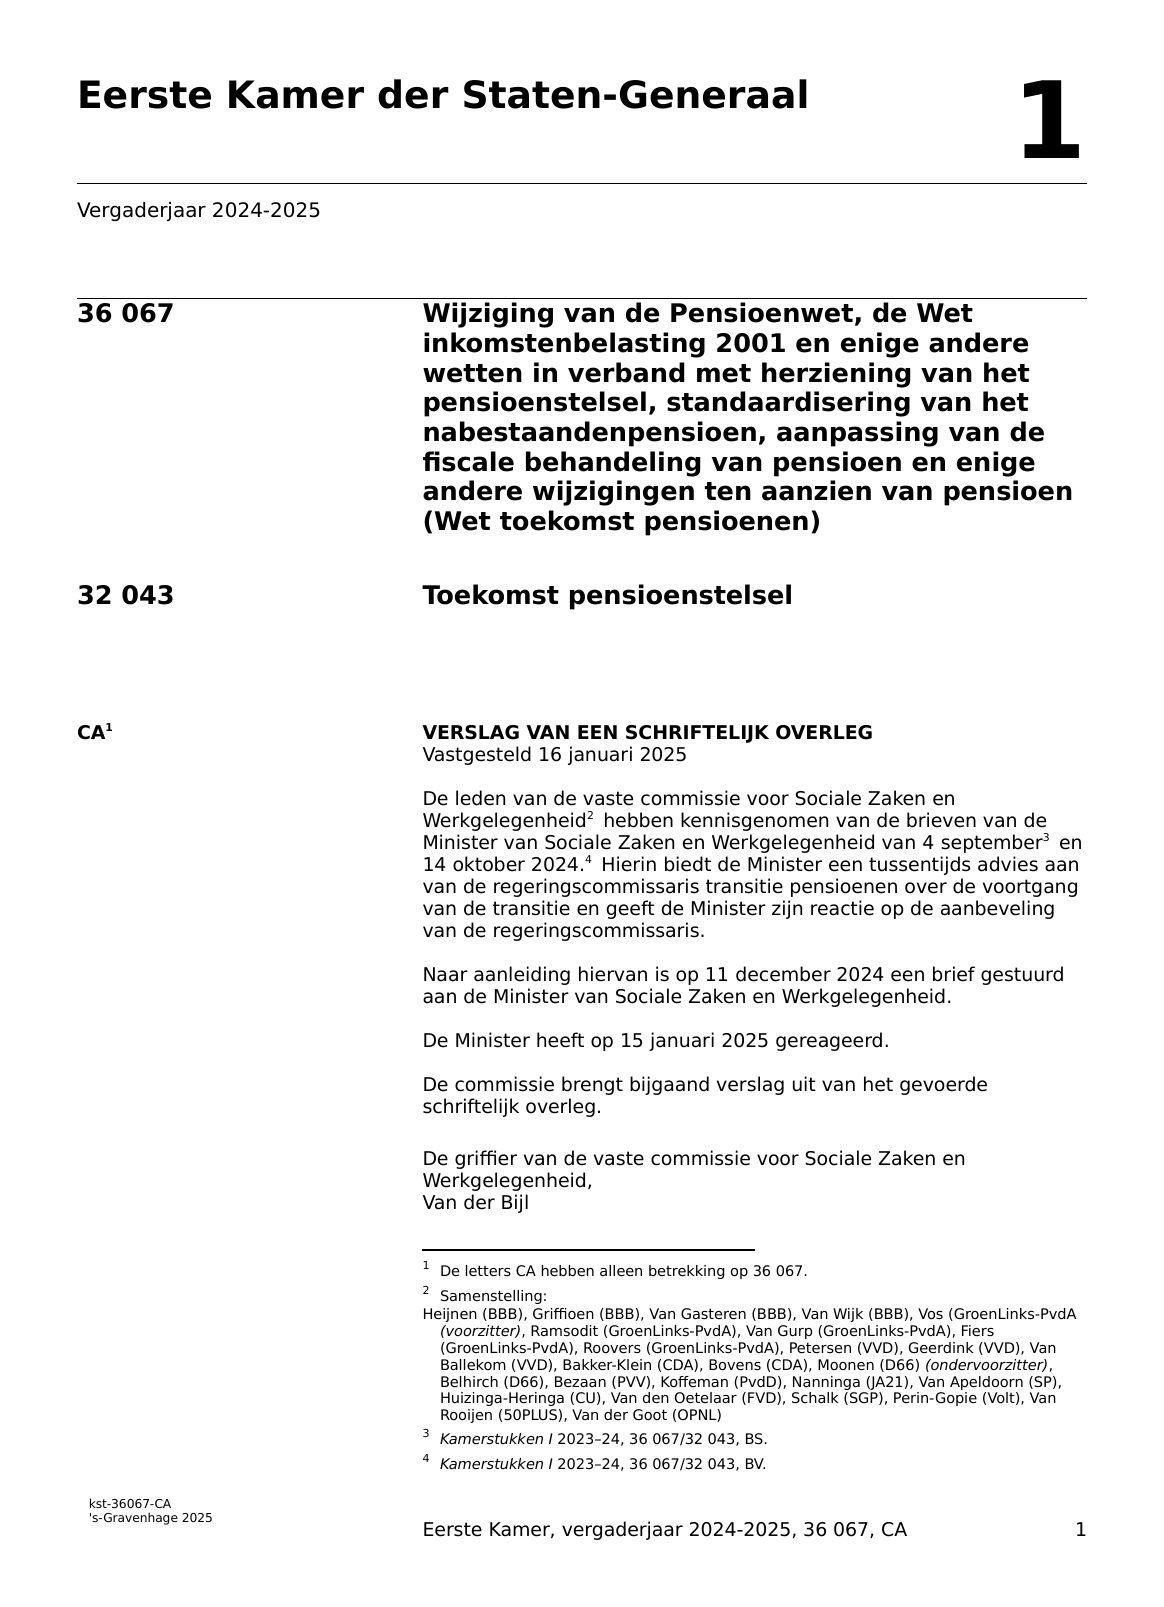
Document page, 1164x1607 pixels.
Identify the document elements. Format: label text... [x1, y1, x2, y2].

text Samenstelling: [422, 1284, 1087, 1306]
text De Minister heeft op 15 januari 2025 gereageerd. [422, 1030, 1087, 1052]
subtitle 36 067 Wijziging van de Pensioenwet, de Wet inkomstenbelasting 2001 en enige andere wetten in verband met herziening van het pensioenstelsel, standaardisering van het nabestaandenpensioen, aanpassing van de fiscale behandeling van pensioen en enige andere wijzigingen ten aanzien van pensioen (Wet toekomst pensioenen) [77, 299, 1087, 536]
text Heijnen (BBB), Griffioen (BBB), Van Gasteren (BBB), Van Wijk (BBB), Vos (GroenLinks-PvdA (voorzitter), Ramsodit (GroenLinks-PvdA), Van Gurp (GroenLinks-PvdA), Fiers (GroenLinks-PvdA), Roovers (GroenLinks-PvdA), Petersen (VVD), Geerdink (VVD), Van Ballekom (VVD), Bakker-Klein (CDA), Bovens (CDA), Moonen (D66) (ondervoorzitter), Belhirch (D66), Bezaan (PVV), Koffeman (PvdD), Nanninga (JA21), Van Apeldoorn (SP), Huizinga-Heringa (CU), Van den Oetelaar (FVD), Schalk (SGP), Perin-Gopie (Volt), Van Rooijen (50PLUS), Van der Goot (OPNL) [422, 1306, 1087, 1424]
text Naar aanleiding hiervan is op 11 december 2024 een brief gestuurd aan de Minister van Sociale Zaken en Werkgelegenheid. [422, 964, 1087, 1008]
text kst-36067-CA [88, 1497, 323, 1511]
table_header 1 [886, 59, 1087, 183]
text De commissie brengt bijgaand verslag uit van het gevoerde schriftelijk overleg. [422, 1074, 1087, 1118]
text De griffier van de vaste commissie voor Sociale Zaken en Werkgelegenheid, Van der Bijl [422, 1148, 1087, 1214]
subtitle 32 043 Toekomst pensioenstelsel [77, 581, 1087, 611]
text Kamerstukken I 2023–24, 36 067/32 043, BS. [422, 1427, 1087, 1449]
text 's-Gravenhage 2025 [88, 1511, 323, 1525]
table_header Eerste Kamer der Staten-Generaal [77, 59, 886, 183]
subtitle CA VERSLAG VAN EEN SCHRIFTELIJK OVERLEG [77, 722, 1087, 743]
text De letters CA hebben alleen betrekking op 36 067. [422, 1259, 1087, 1281]
table_cell Vergaderjaar 2024-2025 [77, 184, 1087, 298]
text Vastgesteld 16 januari 2025 [422, 743, 1087, 766]
text Kamerstukken I 2023–24, 36 067/32 043, BV. [422, 1452, 1087, 1474]
text De leden van de vaste commissie voor Sociale Zaken en Werkgelegenheid hebben kennisgenomen van de brieven van de Minister van Sociale Zaken en Werkgelegenheid van 4 september en 14 oktober 2024. Hierin biedt de Minister een tussentijds advies aan van de regeringscommissaris transitie pensioenen over de voortgang van de transitie en geeft de Minister zijn reactie op de aanbeveling van de regeringscommissaris. [422, 788, 1087, 942]
